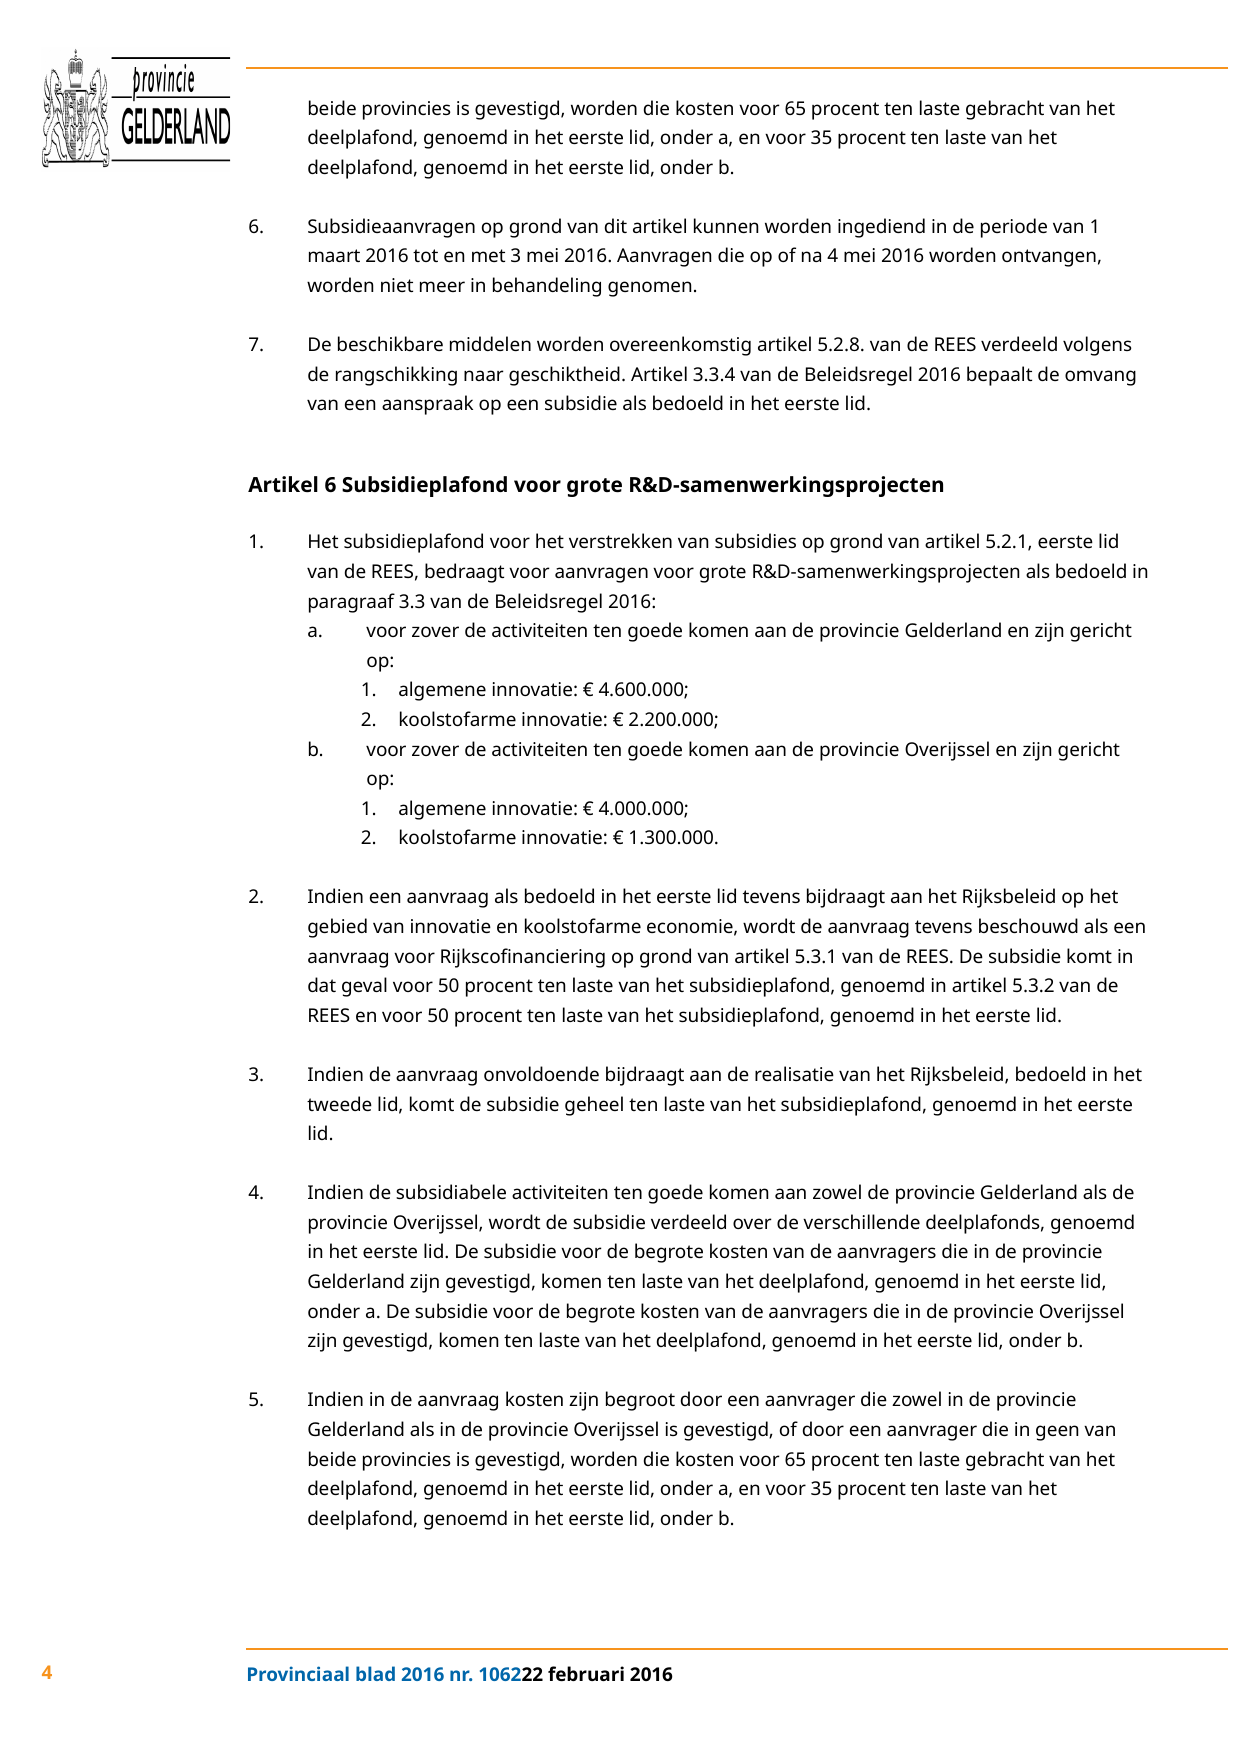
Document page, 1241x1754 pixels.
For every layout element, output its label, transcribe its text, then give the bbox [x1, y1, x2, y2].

text Artikel 6 Subsidieplafond voor grote R&D-samenwerkingsprojecten [248, 471, 1152, 499]
picture [41, 47, 231, 172]
list Het subsidieplafond voor het verstrekken van subsidies op grond van artikel 5.2.1, eerste lid van de REES, bedraagt voor aanvragen voor grote R&D-samenwerkingsprojecten als bedoeld in paragraaf 3.3 van de Beleidsregel 2016: [248, 529, 1152, 613]
list Indien een aanvraag als bedoeld in het eerste lid tevens bijdraagt aan het Rijksbeleid op het gebied van innovatie en koolstofarme economie, wordt de aanvraag tevens beschouwd als een aanvraag voor Rijkscofinanciering op grond van artikel 5.3.1 van de REES. De subsidie komt in dat geval voor 50 procent ten laste van het subsidieplafond, genoemd in artikel 5.3.2 van de REES en voor 50 procent ten laste van het subsidieplafond, genoemd in het eerste lid. [248, 884, 1152, 1028]
list De beschikbare middelen worden overeenkomstig artikel 5.2.8. van de REES verdeeld volgens de rangschikking naar geschiktheid. Artikel 3.3.4 van de Beleidsregel 2016 bepaalt de omvang van een aanspraak op een subsidie als bedoeld in het eerste lid. [248, 331, 1152, 416]
list algemene innovatie: € 4.000.000; [361, 795, 1152, 821]
list Subsidieaanvragen op grond van dit artikel kunnen worden ingediend in de periode van 1 maart 2016 tot en met 3 mei 2016. Aanvragen die op of na 4 mei 2016 worden ontvangen, worden niet meer in behandeling genomen. [248, 213, 1152, 298]
list voor zover de activiteiten ten goede komen aan de provincie Gelderland en zijn gericht op: [307, 617, 1152, 673]
list voor zover de activiteiten ten goede komen aan de provincie Overijssel en zijn gericht op: [307, 736, 1152, 791]
list beide provincies is gevestigd, worden die kosten voor 65 procent ten laste gebracht van het deelplafond, genoemd in het eerste lid, onder a, en voor 35 procent ten laste van het deelplafond, genoemd in het eerste lid, onder b. [248, 95, 1152, 180]
list koolstofarme innovatie: € 2.200.000; [361, 706, 1152, 732]
list algemene innovatie: € 4.600.000; [361, 677, 1152, 702]
list Indien in de aanvraag kosten zijn begroot door een aanvrager die zowel in de provincie Gelderland als in de provincie Overijssel is gevestigd, of door een aanvrager die in geen van beide provincies is gevestigd, worden die kosten voor 65 procent ten laste gebracht van het deelplafond, genoemd in het eerste lid, onder a, en voor 35 procent ten laste van het deelplafond, genoemd in het eerste lid, onder b. [248, 1387, 1152, 1531]
list koolstofarme innovatie: € 1.300.000. [361, 824, 1152, 850]
list Indien de subsidiabele activiteiten ten goede komen aan zowel de provincie Gelderland als de provincie Overijssel, wordt de subsidie verdeeld over de verschillende deelplafonds, genoemd in het eerste lid. De subsidie voor de begrote kosten van de aanvragers die in de provincie Gelderland zijn gevestigd, komen ten laste van het deelplafond, genoemd in het eerste lid, onder a. De subsidie voor de begrote kosten van de aanvragers die in de provincie Overijssel zijn gevestigd, komen ten laste van het deelplafond, genoemd in het eerste lid, onder b. [248, 1179, 1152, 1353]
list Indien de aanvraag onvoldoende bijdraagt aan de realisatie van het Rijksbeleid, bedoeld in het tweede lid, komt de subsidie geheel ten laste van het subsidieplafond, genoemd in het eerste lid. [248, 1061, 1152, 1146]
